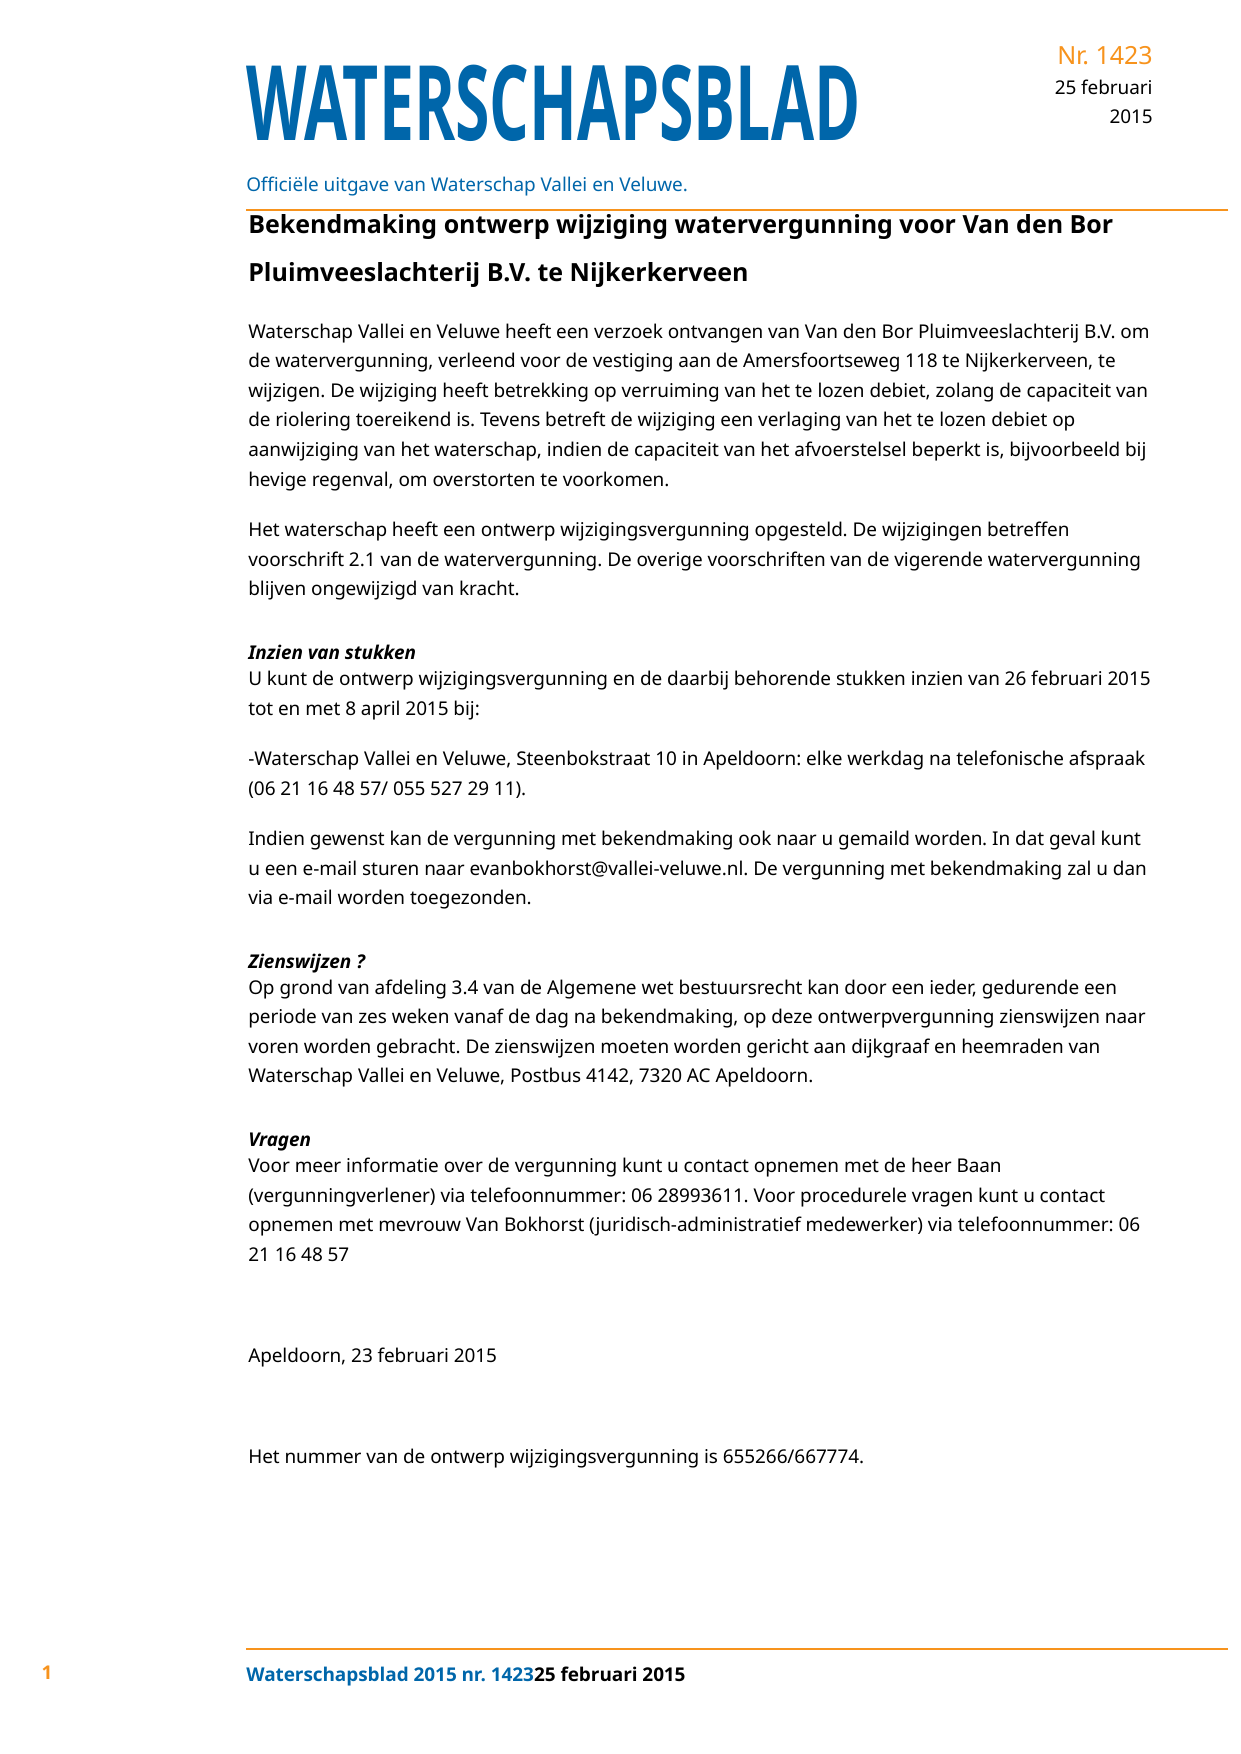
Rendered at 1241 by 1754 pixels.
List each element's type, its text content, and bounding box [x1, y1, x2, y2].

picture [41, 47, 231, 172]
text Op grond van afdeling 3.4 van de Algemene wet bestuursrecht kan door een ieder, gedurende een periode van zes weken vanaf de dag na bekendmaking, op deze ontwerpvergunning zienswijzen naar voren worden gebracht. De zienswijzen moeten worden gericht aan dijkgraaf en heemraden van Waterschap Vallei en Veluwe, Postbus 4142, 7320 AC Apeldoorn. [248, 974, 1152, 1088]
text Het waterschap heeft een ontwerp wijzigingsvergunning opgesteld. De wijzigingen betreffen voorschrift 2.1 van de watervergunning. De overige voorschriften van de vigerende watervergunning blijven ongewijzigd van kracht. [248, 516, 1152, 601]
text Vragen [248, 1127, 1152, 1152]
text Inzien van stukken [248, 639, 1152, 665]
text -Waterschap Vallei en Veluwe, Steenbokstraat 10 in Apeldoorn: elke werkdag na telefonische afspraak (06 21 16 48 57/ 055 527 29 11). [248, 745, 1152, 800]
text Zienswijzen ? [248, 948, 1152, 974]
text Waterschap Vallei en Veluwe heeft een verzoek ontvangen van Van den Bor Pluimveeslachterij B.V. om de watervergunning, verleend voor de vestiging aan de Amersfoortseweg 118 te Nijkerkerveen, te wijzigen. De wijziging heeft betrekking op verruiming van het te lozen debiet, zolang de capaciteit van de riolering toereikend is. Tevens betreft de wijziging een verlaging van het te lozen debiet op aanwijziging van het waterschap, indien de capaciteit van het afvoerstelsel beperkt is, bijvoorbeeld bij hevige regenval, om overstorten te voorkomen. [248, 318, 1152, 492]
text Indien gewenst kan de vergunning met bekendmaking ook naar u gemaild worden. In dat geval kunt u een e-mail sturen naar evanbokhorst@vallei-veluwe.nl. De vergunning met bekendmaking zal u dan via e-mail worden toegezonden. [248, 825, 1152, 910]
text Apeldoorn, 23 februari 2015 [248, 1342, 1152, 1368]
text Bekendmaking ontwerp wijziging watervergunning voor Van den Bor Pluimveeslachterij B.V. te Nijkerkerveen [248, 211, 1152, 288]
text Het nummer van de ontwerp wijzigingsvergunning is 655266/667774. [248, 1443, 1152, 1468]
text U kunt de ontwerp wijzigingsvergunning en de daarbij behorende stukken inzien van 26 februari 2015 tot en met 8 april 2015 bij: [248, 665, 1152, 720]
text Voor meer informatie over de vergunning kunt u contact opnemen met de heer Baan (vergunningverlener) via telefoonnummer: 06 28993611. Voor procedurele vragen kunt u contact opnemen met mevrouw Van Bokhorst (juridisch-administratief medewerker) via telefoonnummer: 06 21 16 48 57 [248, 1152, 1152, 1267]
